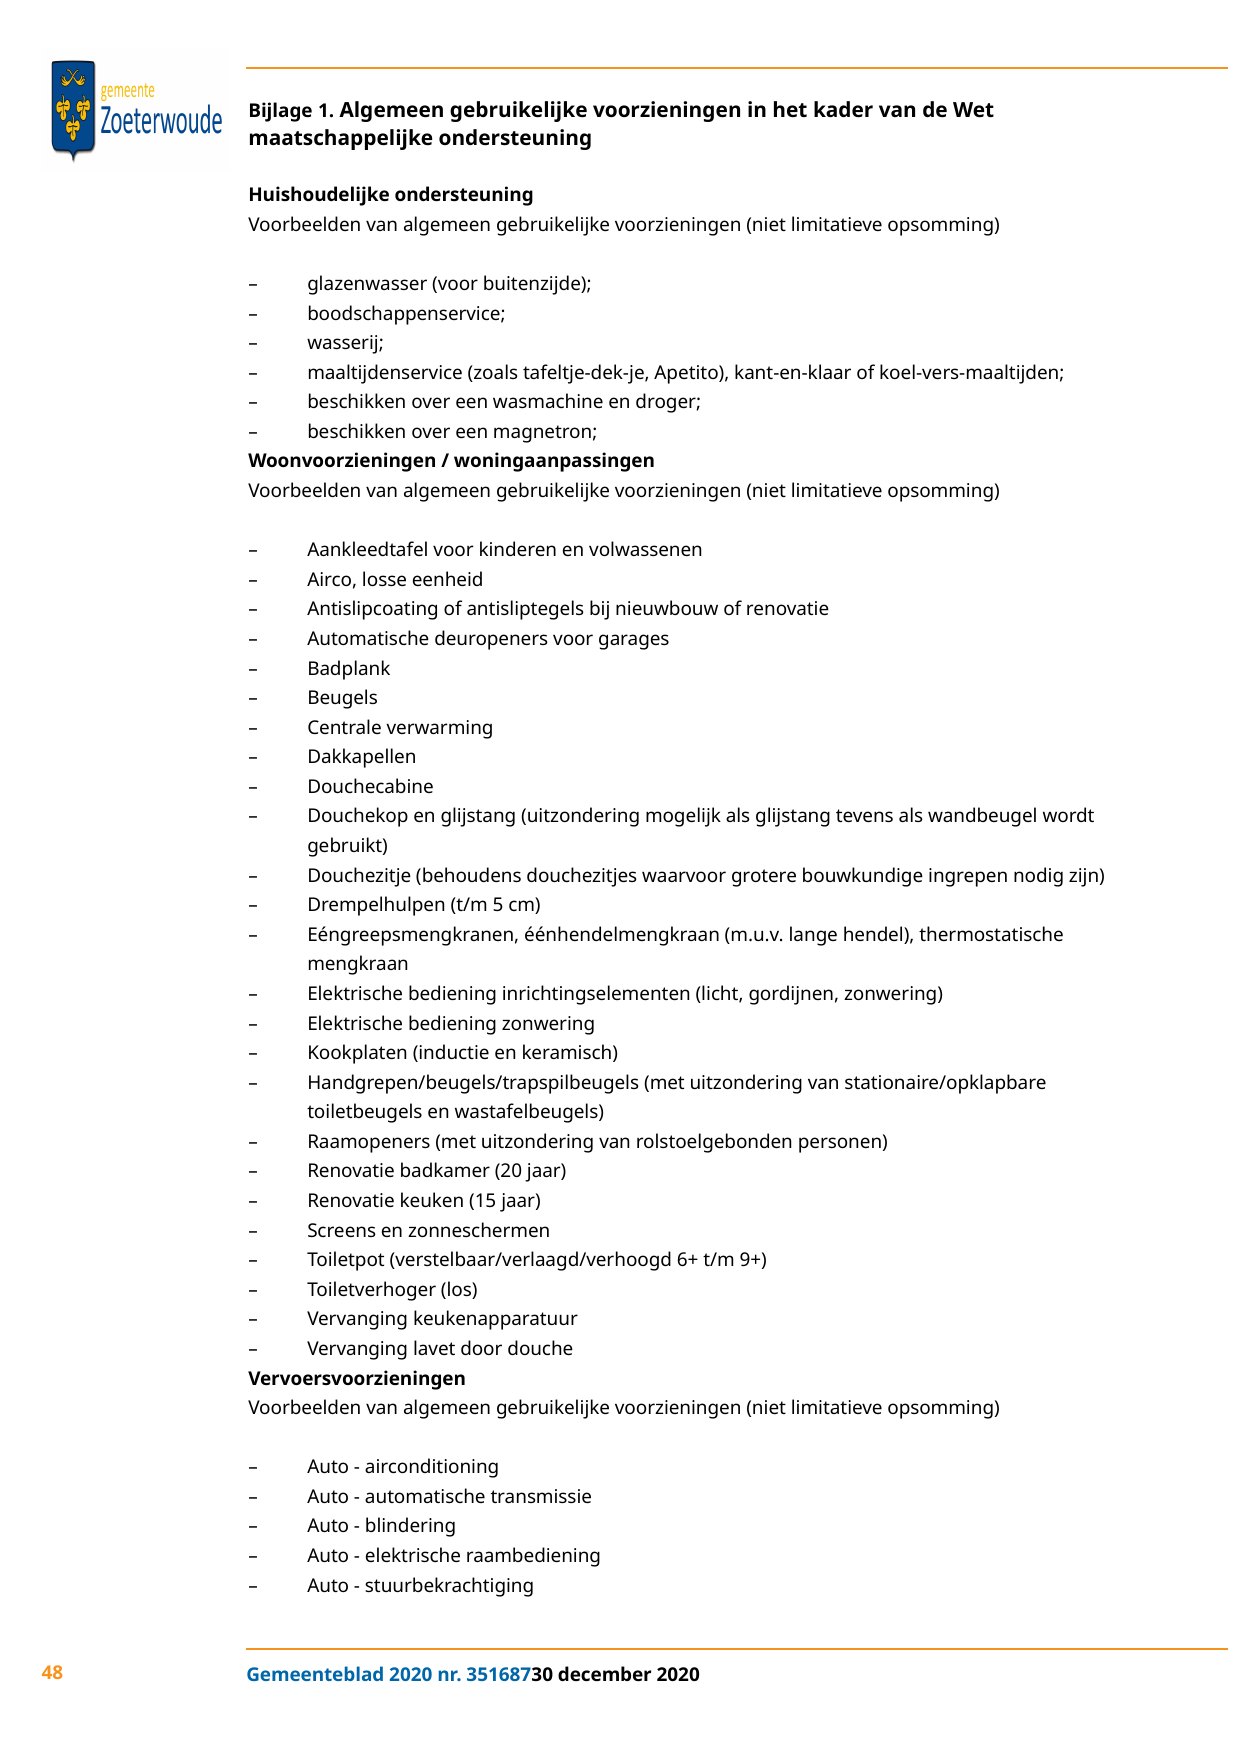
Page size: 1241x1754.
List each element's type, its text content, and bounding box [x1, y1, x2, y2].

list glazenwasser (voor buitenzijde); [248, 270, 1152, 296]
list beschikken over een wasmachine en droger; [248, 388, 1152, 414]
list Elektrische bediening zonwering [248, 1010, 1152, 1035]
picture [41, 47, 231, 172]
list Auto - stuurbekrachtiging [248, 1572, 1152, 1597]
list Screens en zonneschermen [248, 1217, 1152, 1242]
list Centrale verwarming [248, 714, 1152, 739]
list Airco, losse eenheid [248, 566, 1152, 592]
text Woonvoorzieningen / woningaanpassingen [248, 448, 1152, 473]
text Voorbeelden van algemeen gebruikelijke voorzieningen (niet limitatieve opsomming) [248, 1394, 1152, 1420]
list maaltijdenservice (zoals tafeltje-dek-je, Apetito), kant-en-klaar of koel-vers-maaltijden; [248, 359, 1152, 384]
text Voorbeelden van algemeen gebruikelijke voorzieningen (niet limitatieve opsomming) [248, 477, 1152, 503]
list Badplank [248, 655, 1152, 680]
list Auto - airconditioning [248, 1453, 1152, 1479]
list Douchezitje (behoudens douchezitjes waarvoor grotere bouwkundige ingrepen nodig zijn) [248, 862, 1152, 887]
text Voorbeelden van algemeen gebruikelijke voorzieningen (niet limitatieve opsomming) [248, 211, 1152, 237]
list Handgrepen/beugels/trapspilbeugels (met uitzondering van stationaire/opklapbare toiletbeugels en wastafelbeugels) [248, 1069, 1152, 1124]
list Automatische deuropeners voor garages [248, 625, 1152, 651]
list Dakkapellen [248, 743, 1152, 769]
list Toiletpot (verstelbaar/verlaagd/verhoogd 6+ t/m 9+) [248, 1246, 1152, 1272]
list Renovatie keuken (15 jaar) [248, 1187, 1152, 1213]
text Huishoudelijke ondersteuning [248, 181, 1152, 207]
list Toiletverhoger (los) [248, 1276, 1152, 1302]
list Aankleedtafel voor kinderen en volwassenen [248, 536, 1152, 562]
list Kookplaten (inductie en keramisch) [248, 1039, 1152, 1065]
list Vervanging lavet door douche [248, 1335, 1152, 1361]
list Auto - elektrische raambediening [248, 1542, 1152, 1568]
list boodschappenservice; [248, 300, 1152, 325]
list Beugels [248, 684, 1152, 710]
list Renovatie badkamer (20 jaar) [248, 1158, 1152, 1183]
list Antislipcoating of antisliptegels bij nieuwbouw of renovatie [248, 596, 1152, 621]
list Douchekop en glijstang (uitzondering mogelijk als glijstang tevens als wandbeugel wordt gebruikt) [248, 803, 1152, 858]
list Raamopeners (met uitzondering van rolstoelgebonden personen) [248, 1128, 1152, 1154]
list Elektrische bediening inrichtingselementen (licht, gordijnen, zonwering) [248, 980, 1152, 1006]
list Auto - automatische transmissie [248, 1483, 1152, 1509]
text Vervoersvoorzieningen [248, 1365, 1152, 1390]
list Eéngreepsmengkranen, éénhendelmengkraan (m.u.v. lange hendel), thermostatische mengkraan [248, 921, 1152, 976]
list wasserij; [248, 329, 1152, 355]
list Vervanging keukenapparatuur [248, 1306, 1152, 1331]
list Douchecabine [248, 773, 1152, 799]
text Bijlage 1. Algemeen gebruikelijke voorzieningen in het kader van de Wet maatschappelijke ondersteuning [248, 95, 1152, 152]
list Auto - blindering [248, 1513, 1152, 1538]
list beschikken over een magnetron; [248, 418, 1152, 444]
list Drempelhulpen (t/m 5 cm) [248, 891, 1152, 917]
